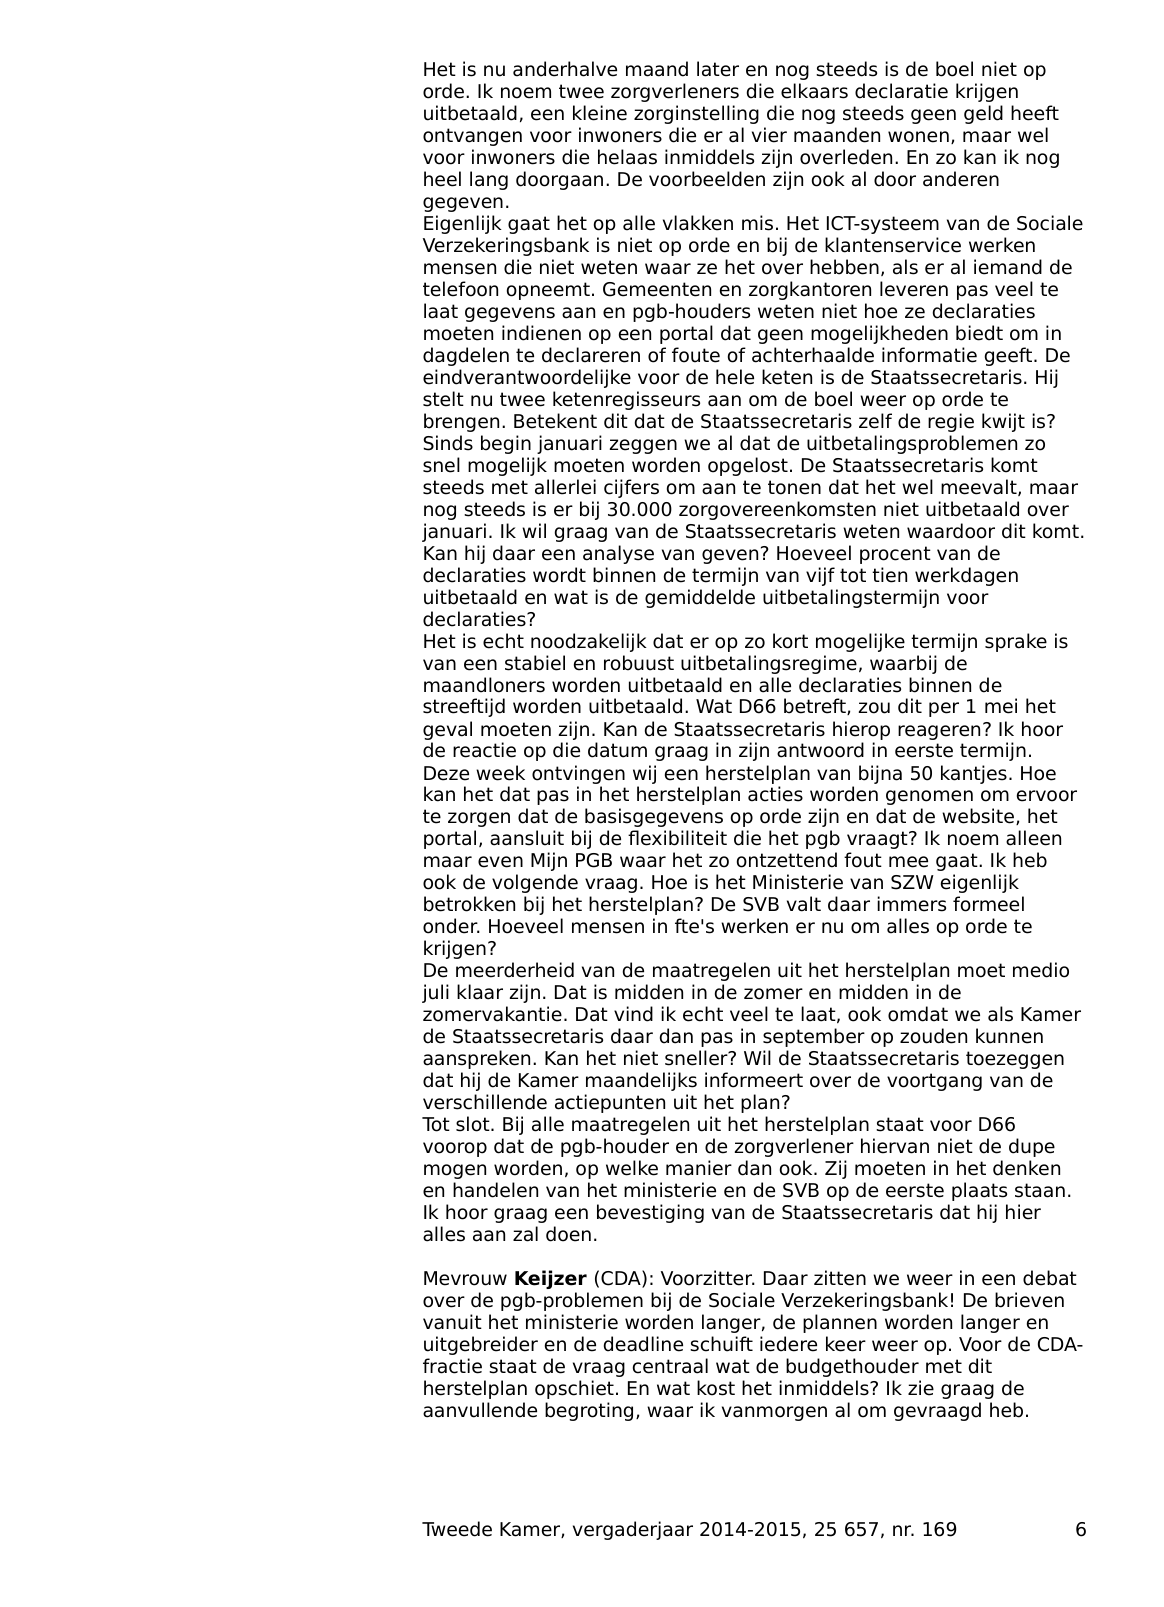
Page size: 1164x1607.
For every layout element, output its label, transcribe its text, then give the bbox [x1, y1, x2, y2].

text Deze week ontvingen wij een herstelplan van bijna 50 kantjes. Hoe kan het dat pas in het herstelplan acties worden genomen om ervoor te zorgen dat de basisgegevens op orde zijn en dat de website, het portal, aansluit bij de flexibiliteit die het pgb vraagt? Ik noem alleen maar even Mijn PGB waar het zo ontzettend fout mee gaat. Ik heb ook de volgende vraag. Hoe is het Ministerie van SZW eigenlijk betrokken bij het herstelplan? De SVB valt daar immers formeel onder. Hoeveel mensen in fte's werken er nu om alles op orde te krijgen? [422, 762, 1087, 960]
text Het is nu anderhalve maand later en nog steeds is de boel niet op orde. Ik noem twee zorgverleners die elkaars declaratie krijgen uitbetaald, een kleine zorginstelling die nog steeds geen geld heeft ontvangen voor inwoners die er al vier maanden wonen, maar wel voor inwoners die helaas inmiddels zijn overleden. En zo kan ik nog heel lang doorgaan. De voorbeelden zijn ook al door anderen gegeven. [422, 59, 1087, 213]
text Eigenlijk gaat het op alle vlakken mis. Het ICT-systeem van de Sociale Verzekeringsbank is niet op orde en bij de klantenservice werken mensen die niet weten waar ze het over hebben, als er al iemand de telefoon opneemt. Gemeenten en zorgkantoren leveren pas veel te laat gegevens aan en pgb-houders weten niet hoe ze declaraties moeten indienen op een portal dat geen mogelijkheden biedt om in dagdelen te declareren of foute of achterhaalde informatie geeft. De eindverantwoordelijke voor de hele keten is de Staatssecretaris. Hij stelt nu twee ketenregisseurs aan om de boel weer op orde te brengen. Betekent dit dat de Staatssecretaris zelf de regie kwijt is? [422, 213, 1087, 433]
text Tot slot. Bij alle maatregelen uit het herstelplan staat voor D66 voorop dat de pgb-houder en de zorgverlener hiervan niet de dupe mogen worden, op welke manier dan ook. Zij moeten in het denken en handelen van het ministerie en de SVB op de eerste plaats staan. Ik hoor graag een bevestiging van de Staatssecretaris dat hij hier alles aan zal doen. [422, 1114, 1087, 1246]
text Sinds begin januari zeggen we al dat de uitbetalingsproblemen zo snel mogelijk moeten worden opgelost. De Staatssecretaris komt steeds met allerlei cijfers om aan te tonen dat het wel meevalt, maar nog steeds is er bij 30.000 zorgovereenkomsten niet uitbetaald over januari. Ik wil graag van de Staatssecretaris weten waardoor dit komt. Kan hij daar een analyse van geven? Hoeveel procent van de declaraties wordt binnen de termijn van vijf tot tien werkdagen uitbetaald en wat is de gemiddelde uitbetalingstermijn voor declaraties? [422, 433, 1087, 631]
text De meerderheid van de maatregelen uit het herstelplan moet medio juli klaar zijn. Dat is midden in de zomer en midden in de zomervakantie. Dat vind ik echt veel te laat, ook omdat we als Kamer de Staatssecretaris daar dan pas in september op zouden kunnen aanspreken. Kan het niet sneller? Wil de Staatssecretaris toezeggen dat hij de Kamer maandelijks informeert over de voortgang van de verschillende actiepunten uit het plan? [422, 960, 1087, 1114]
text Het is echt noodzakelijk dat er op zo kort mogelijke termijn sprake is van een stabiel en robuust uitbetalingsregime, waarbij de maandloners worden uitbetaald en alle declaraties binnen de streeftijd worden uitbetaald. Wat D66 betreft, zou dit per 1 mei het geval moeten zijn. Kan de Staatssecretaris hierop reageren? Ik hoor de reactie op die datum graag in zijn antwoord in eerste termijn. [422, 631, 1087, 762]
text Mevrouw Keijzer (CDA): Voorzitter. Daar zitten we weer in een debat over de pgb-problemen bij de Sociale Verzekeringsbank! De brieven vanuit het ministerie worden langer, de plannen worden langer en uitgebreider en de deadline schuift iedere keer weer op. Voor de CDA-fractie staat de vraag centraal wat de budgethouder met dit herstelplan opschiet. En wat kost het inmiddels? Ik zie graag de aanvullende begroting, waar ik vanmorgen al om gevraagd heb. [422, 1268, 1087, 1422]
